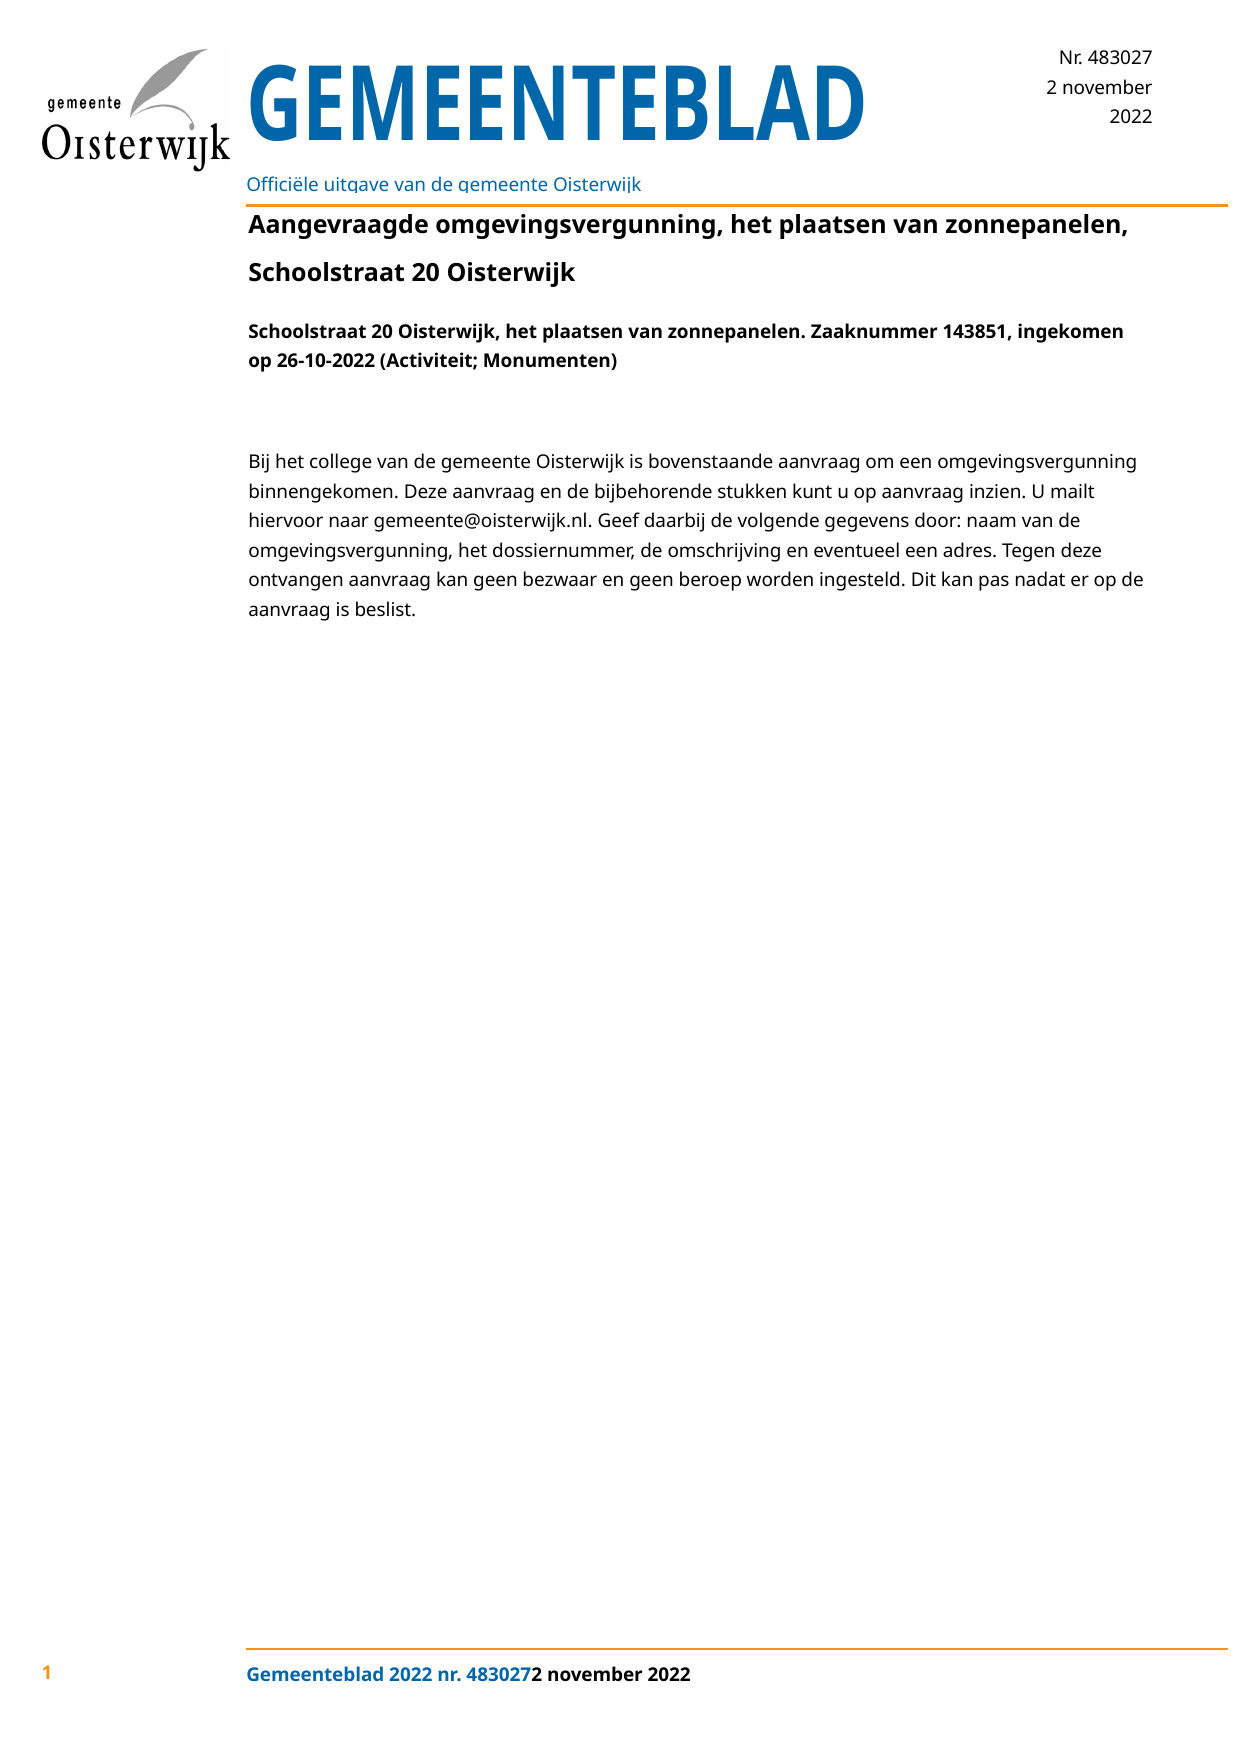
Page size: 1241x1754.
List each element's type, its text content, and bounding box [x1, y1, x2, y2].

text Schoolstraat 20 Oisterwijk, het plaatsen van zonnepanelen. Zaaknummer 143851, ingekomen op 26-10-2022 (Activiteit; Monumenten) [248, 318, 1152, 373]
text Bij het college van de gemeente Oisterwijk is bovenstaande aanvraag om een omgevingsvergunning binnengekomen. Deze aanvraag en de bijbehorende stukken kunt u op aanvraag inzien. U mailt hiervoor naar gemeente@oisterwijk.nl. Geef daarbij de volgende gegevens door: naam van de omgevingsvergunning, het dossiernummer, de omschrijving en eventueel een adres. Tegen deze ontvangen aanvraag kan geen bezwaar en geen beroep worden ingesteld. Dit kan pas nadat er op de aanvraag is beslist. [248, 448, 1152, 622]
picture [41, 47, 231, 172]
text Aangevraagde omgevingsvergunning, het plaatsen van zonnepanelen, Schoolstraat 20 Oisterwijk [248, 207, 1152, 288]
